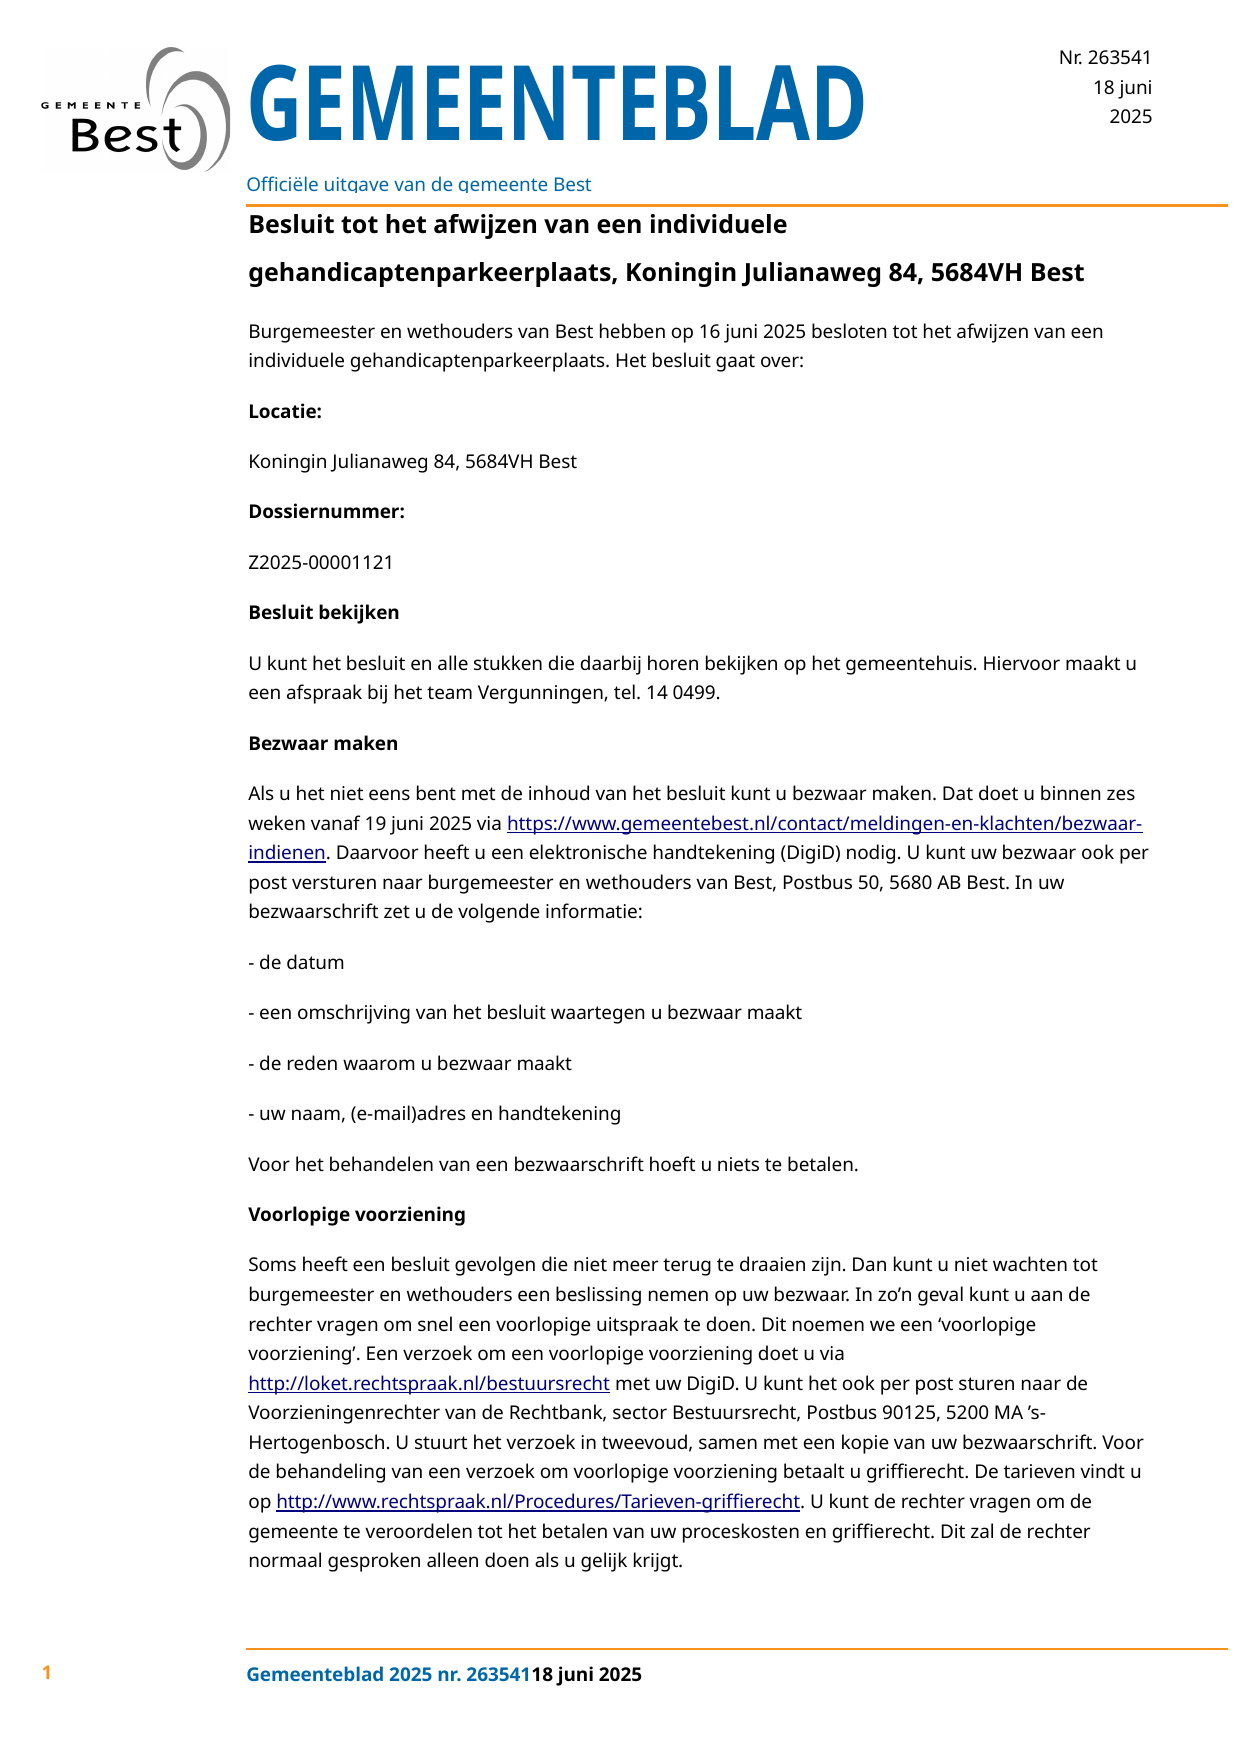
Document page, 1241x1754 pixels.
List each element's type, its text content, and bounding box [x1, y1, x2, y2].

text Soms heeft een besluit gevolgen die niet meer terug te draaien zijn. Dan kunt u niet wachten tot burgemeester en wethouders een beslissing nemen op uw bezwaar. In zo’n geval kunt u aan de rechter vragen om snel een voorlopige uitspraak te doen. Dit noemen we een ‘voorlopige voorziening’. Een verzoek om een voorlopige voorziening doet u via http://loket.rechtspraak.nl/bestuursrecht met uw DigiD. U kunt het ook per post sturen naar de Voorzieningenrechter van de Rechtbank, sector Bestuursrecht, Postbus 90125, 5200 MA ’s-Hertogenbosch. U stuurt het verzoek in tweevoud, samen met een kopie van uw bezwaarschrift. Voor de behandeling van een verzoek om voorlopige voorziening betaalt u griffierecht. De tarieven vindt u op http://www.rechtspraak.nl/Procedures/Tarieven-griffierecht. U kunt de rechter vragen om de gemeente te veroordelen tot het betalen van uw proceskosten en griffierecht. Dit zal de rechter normaal gesproken alleen doen als u gelijk krijgt. [248, 1252, 1152, 1573]
text U kunt het besluit en alle stukken die daarbij horen bekijken op het gemeentehuis. Hiervoor maakt u een afspraak bij het team Vergunningen, tel. 14 0499. [248, 650, 1152, 705]
text Koningin Julianaweg 84, 5684VH Best [248, 448, 1152, 474]
picture [41, 47, 231, 172]
text - de datum [248, 949, 1152, 975]
text Besluit tot het afwijzen van een individuele gehandicaptenparkeerplaats, Koningin Julianaweg 84, 5684VH Best [248, 207, 1152, 288]
text Burgemeester en wethouders van Best hebben op 16 juni 2025 besloten tot het afwijzen van een individuele gehandicaptenparkeerplaats. Het besluit gaat over: [248, 318, 1152, 373]
text - uw naam, (e-mail)adres en handtekening [248, 1100, 1152, 1126]
text Voorlopige voorziening [248, 1201, 1152, 1227]
text Locatie: [248, 398, 1152, 424]
text Besluit bekijken [248, 599, 1152, 625]
text Z2025-00001121 [248, 549, 1152, 575]
text Als u het niet eens bent met de inhoud van het besluit kunt u bezwaar maken. Dat doet u binnen zes weken vanaf 19 juni 2025 via https://www.gemeentebest.nl/contact/meldingen-en-klachten/bezwaar-indienen. Daarvoor heeft u een elektronische handtekening (DigiD) nodig. U kunt uw bezwaar ook per post versturen naar burgemeester en wethouders van Best, Postbus 50, 5680 AB Best. In uw bezwaarschrift zet u de volgende informatie: [248, 780, 1152, 924]
text - de reden waarom u bezwaar maakt [248, 1050, 1152, 1076]
text - een omschrijving van het besluit waartegen u bezwaar maakt [248, 999, 1152, 1025]
text Dossiernummer: [248, 499, 1152, 524]
text Voor het behandelen van een bezwaarschrift hoeft u niets te betalen. [248, 1151, 1152, 1177]
text Bezwaar maken [248, 730, 1152, 756]
